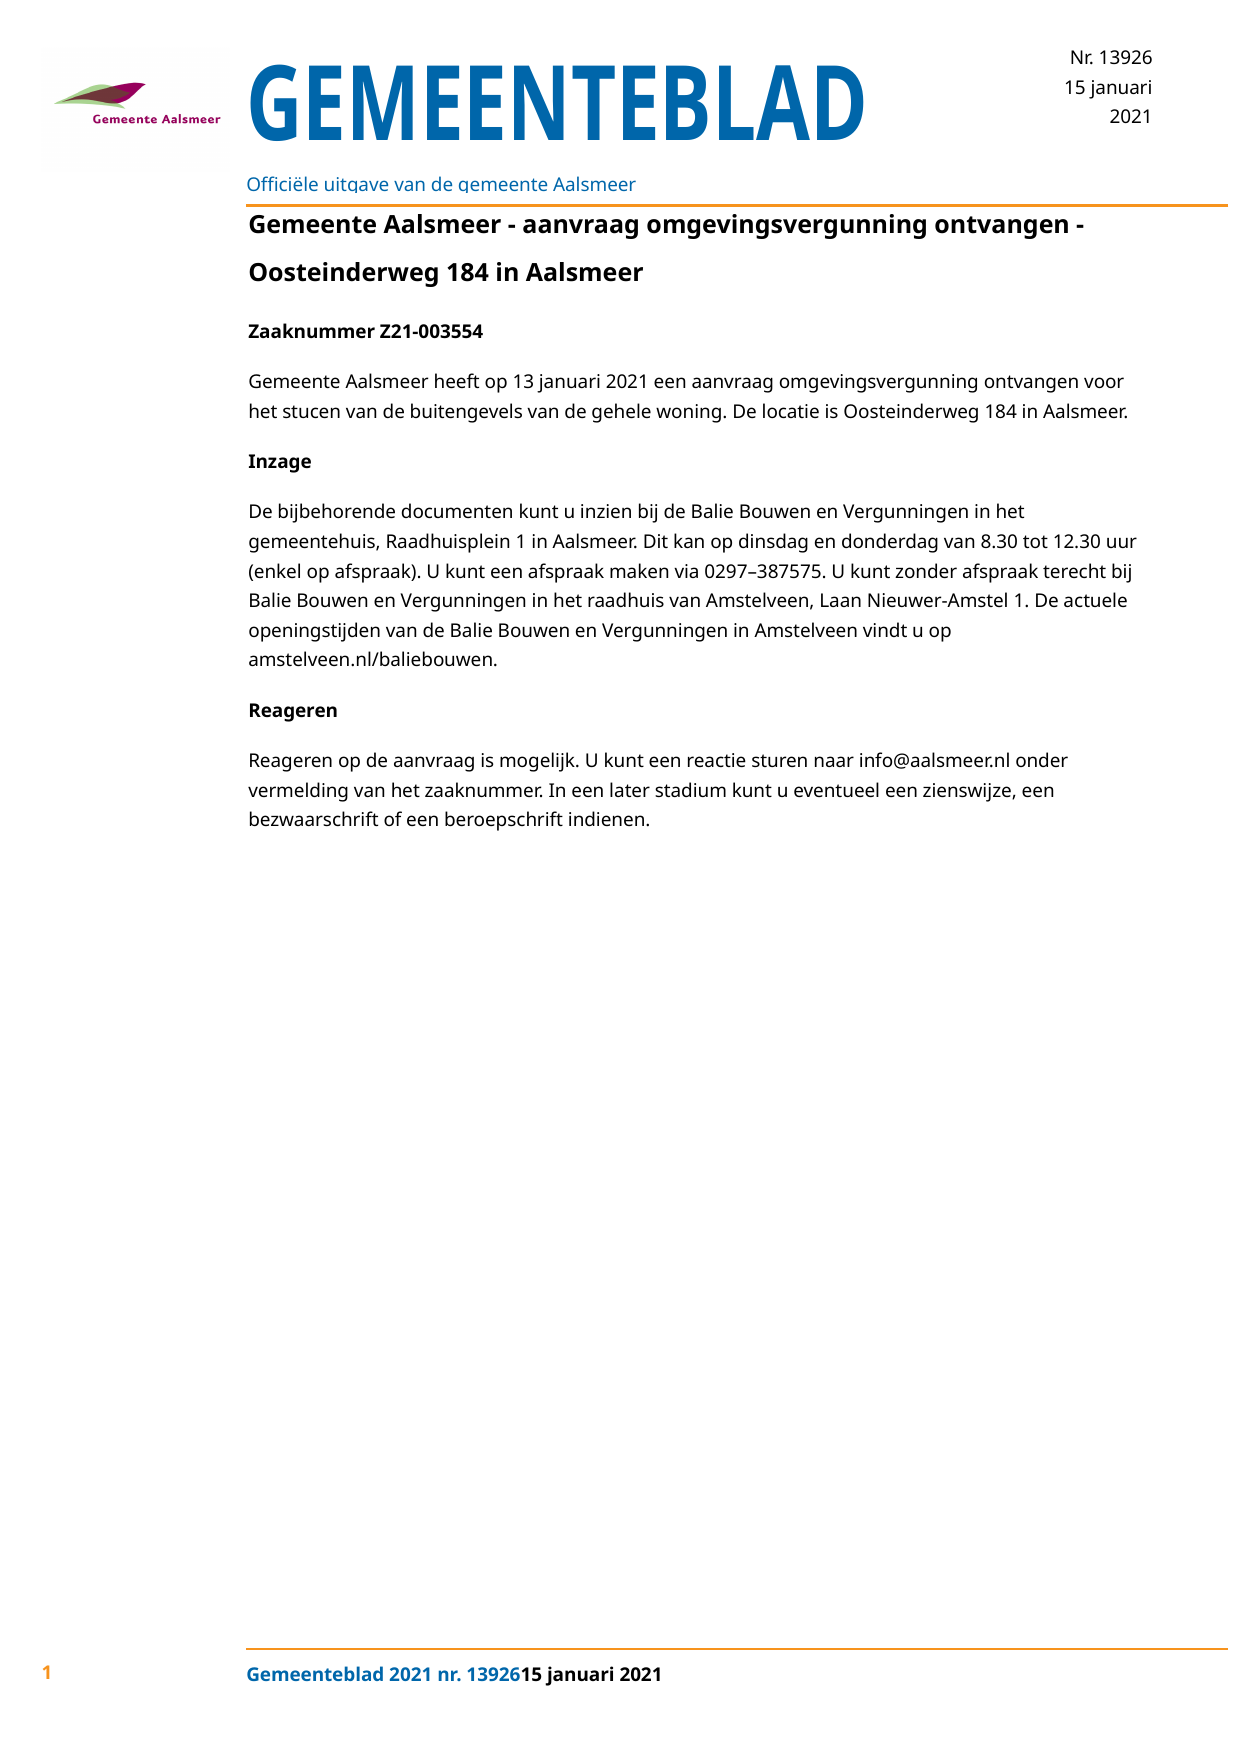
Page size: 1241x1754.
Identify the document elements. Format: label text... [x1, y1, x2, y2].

text De bijbehorende documenten kunt u inzien bij de Balie Bouwen en Vergunningen in het gemeentehuis, Raadhuisplein 1 in Aalsmeer. Dit kan op dinsdag en donderdag van 8.30 tot 12.30 uur (enkel op afspraak). U kunt een afspraak maken via 0297–387575. U kunt zonder afspraak terecht bij Balie Bouwen en Vergunningen in het raadhuis van Amstelveen, Laan Nieuwer-Amstel 1. De actuele openingstijden van de Balie Bouwen en Vergunningen in Amstelveen vindt u op amstelveen.nl/baliebouwen. [248, 499, 1152, 672]
text Reageren op de aanvraag is mogelijk. U kunt een reactie sturen naar info@aalsmeer.nl onder vermelding van het zaaknummer. In een later stadium kunt u eventueel een zienswijze, een bezwaarschrift of een beroepschrift indienen. [248, 747, 1152, 832]
text Zaaknummer Z21-003554 [248, 318, 1152, 344]
text Inzage [248, 448, 1152, 474]
picture [41, 47, 231, 172]
text Reageren [248, 697, 1152, 723]
text Gemeente Aalsmeer heeft op 13 januari 2021 een aanvraag omgevingsvergunning ontvangen voor het stucen van de buitengevels van de gehele woning. De locatie is Oosteinderweg 184 in Aalsmeer. [248, 368, 1152, 424]
text Gemeente Aalsmeer - aanvraag omgevingsvergunning ontvangen - Oosteinderweg 184 in Aalsmeer [248, 207, 1152, 288]
